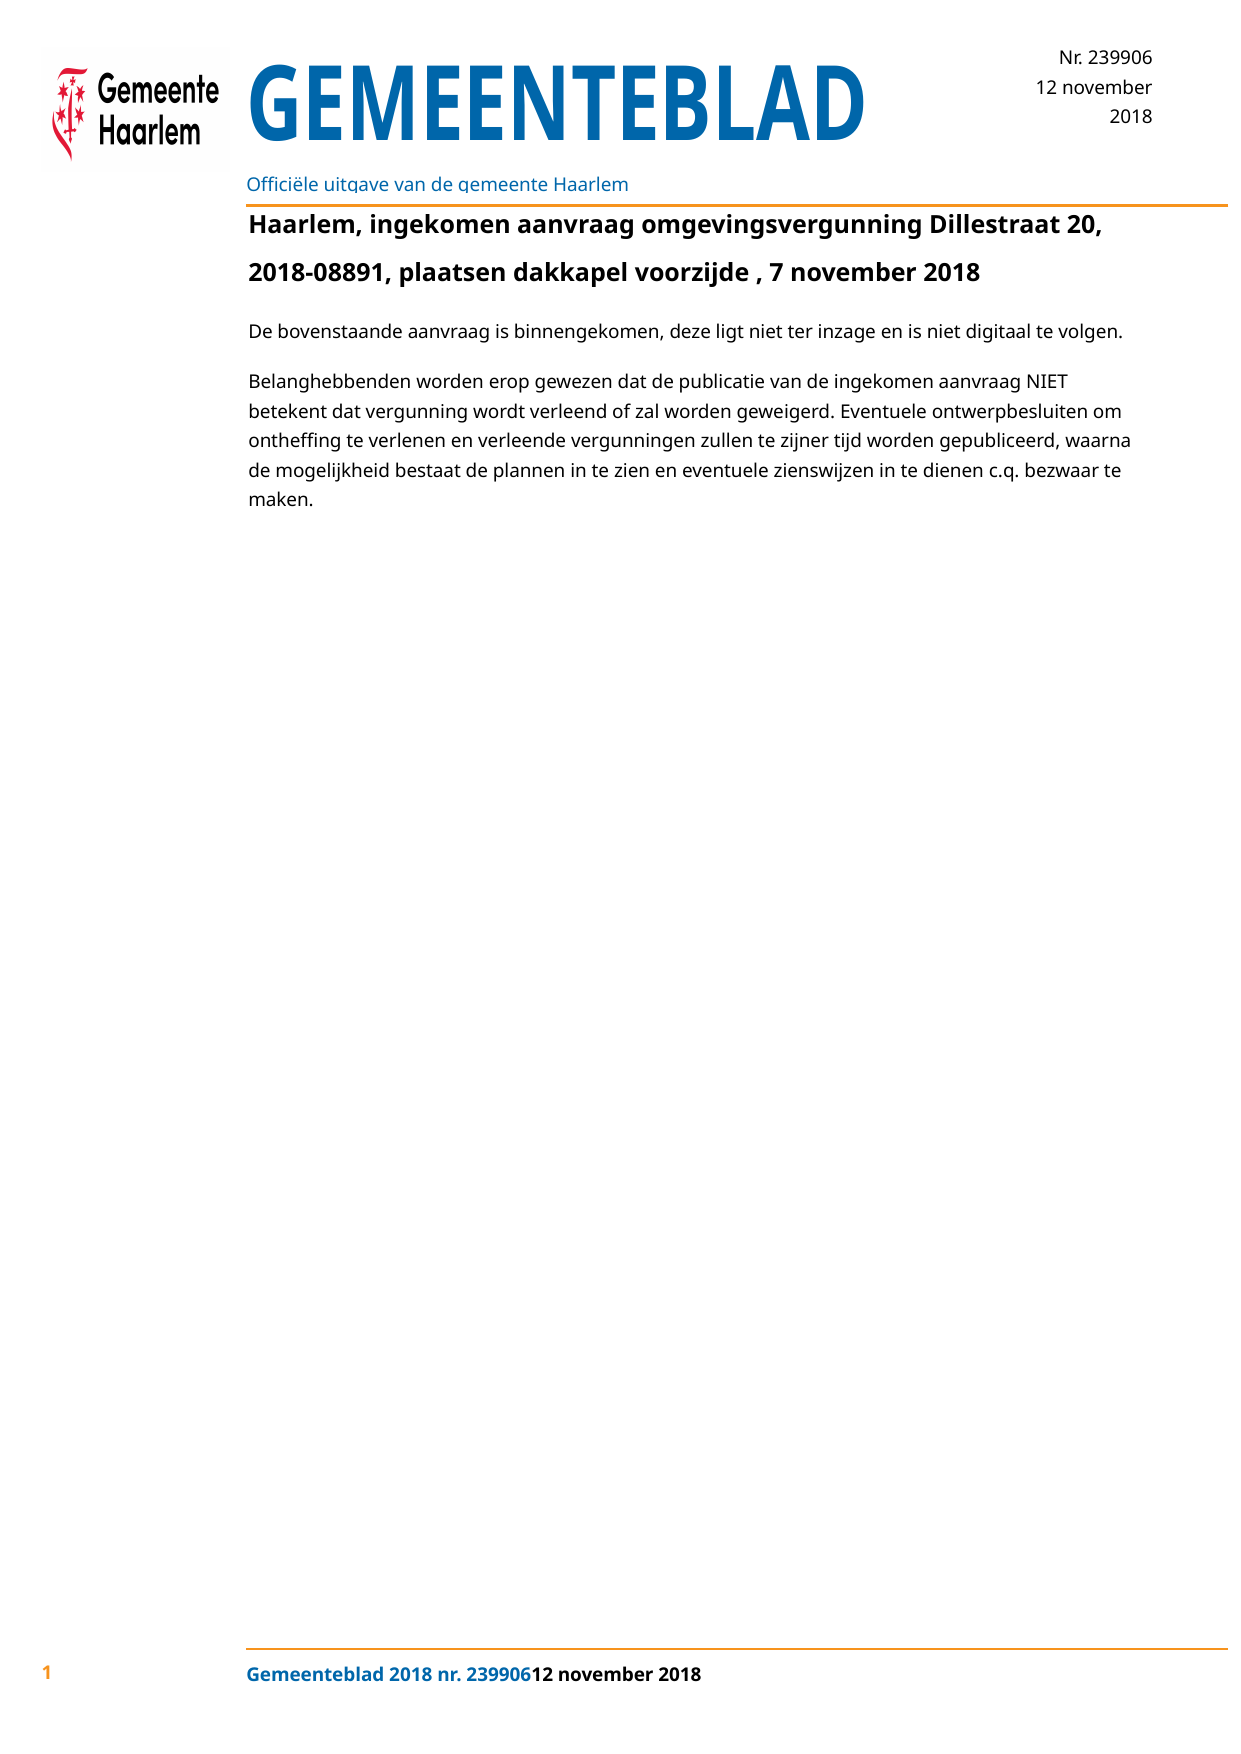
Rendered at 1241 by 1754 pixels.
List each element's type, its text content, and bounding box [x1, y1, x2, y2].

picture [41, 47, 231, 172]
text Belanghebbenden worden erop gewezen dat de publicatie van de ingekomen aanvraag NIET betekent dat vergunning wordt verleend of zal worden geweigerd. Eventuele ontwerpbesluiten om ontheffing te verlenen en verleende vergunningen zullen te zijner tijd worden gepubliceerd, waarna de mogelijkheid bestaat de plannen in te zien en eventuele zienswijzen in te dienen c.q. bezwaar te maken. [248, 368, 1152, 512]
text De bovenstaande aanvraag is binnengekomen, deze ligt niet ter inzage en is niet digitaal te volgen. [248, 318, 1152, 344]
text Haarlem, ingekomen aanvraag omgevingsvergunning Dillestraat 20, 2018-08891, plaatsen dakkapel voorzijde , 7 november 2018 [248, 207, 1152, 288]
